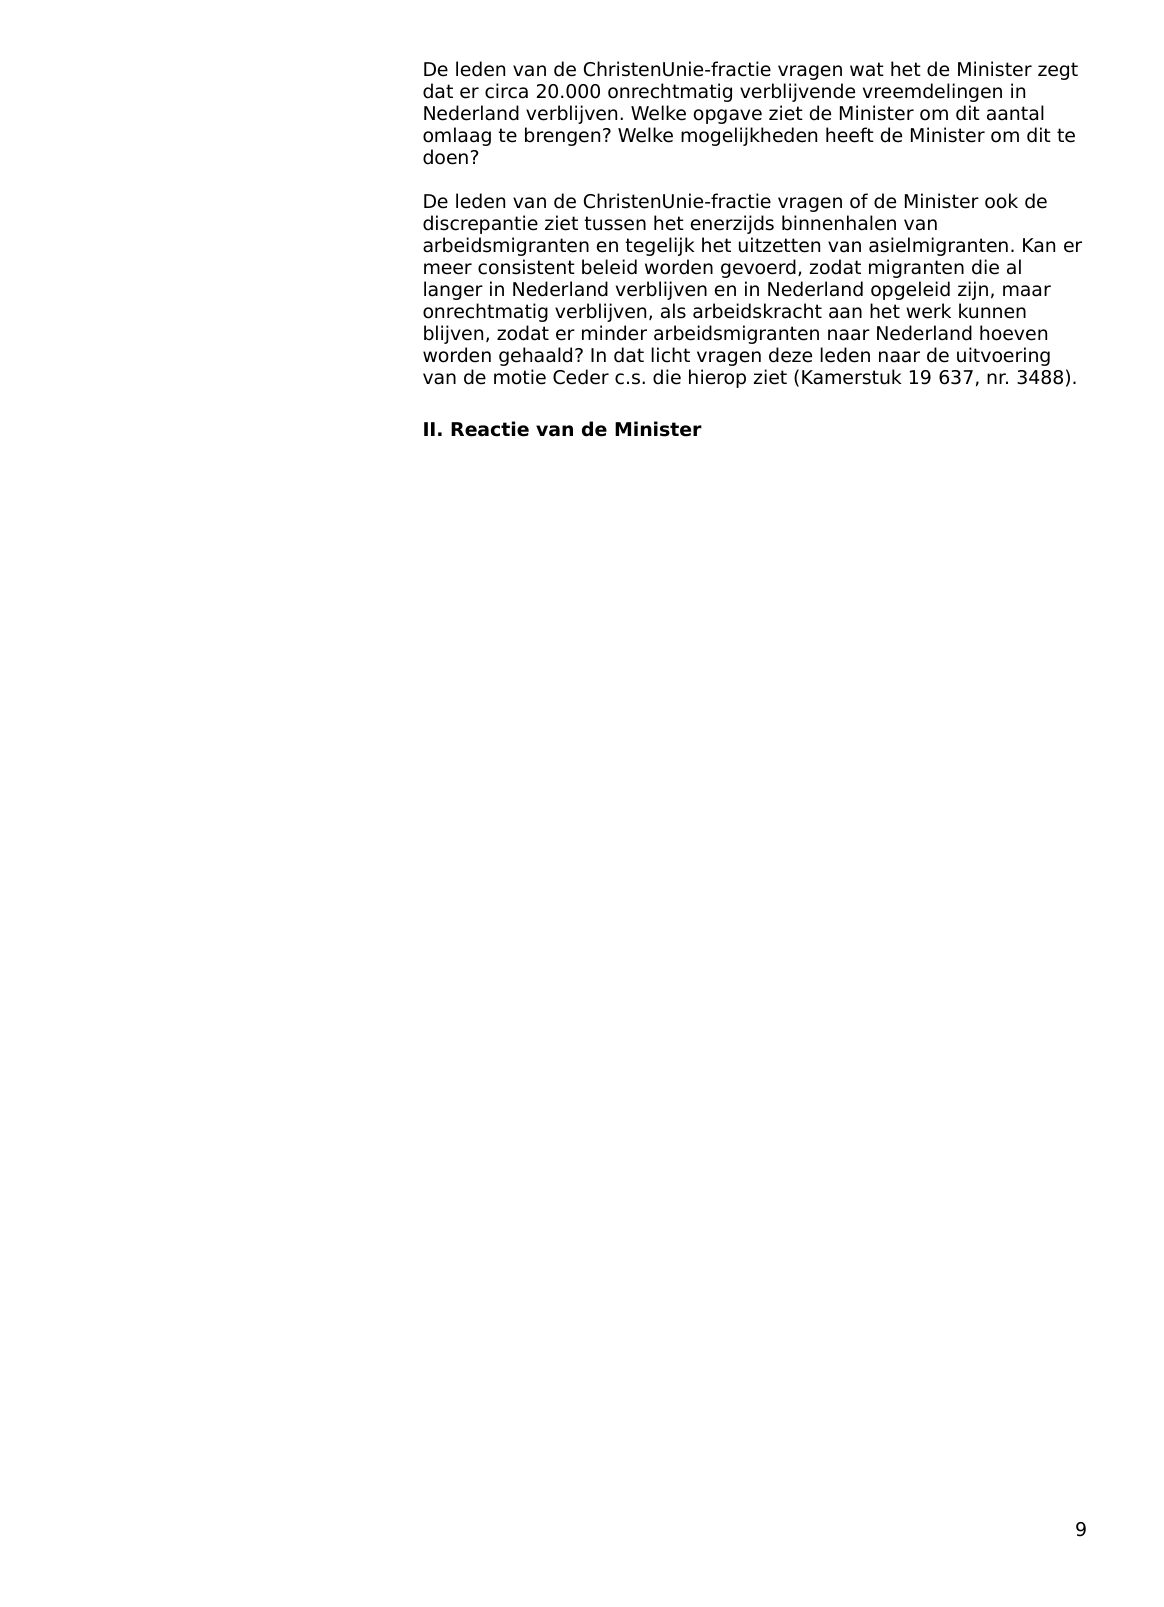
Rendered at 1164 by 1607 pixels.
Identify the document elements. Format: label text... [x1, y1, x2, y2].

text De leden van de ChristenUnie-fractie vragen of de Minister ook de discrepantie ziet tussen het enerzijds binnenhalen van arbeidsmigranten en tegelijk het uitzetten van asielmigranten. Kan er meer consistent beleid worden gevoerd, zodat migranten die al langer in Nederland verblijven en in Nederland opgeleid zijn, maar onrechtmatig verblijven, als arbeidskracht aan het werk kunnen blijven, zodat er minder arbeidsmigranten naar Nederland hoeven worden gehaald? In dat licht vragen deze leden naar de uitvoering van de motie Ceder c.s. die hierop ziet (Kamerstuk 19 637, nr. 3488). [422, 191, 1087, 389]
text De leden van de ChristenUnie-fractie vragen wat het de Minister zegt dat er circa 20.000 onrechtmatig verblijvende vreemdelingen in Nederland verblijven. Welke opgave ziet de Minister om dit aantal omlaag te brengen? Welke mogelijkheden heeft de Minister om dit te doen? [422, 59, 1087, 169]
subtitle II. Reactie van de Minister [422, 419, 1087, 441]
